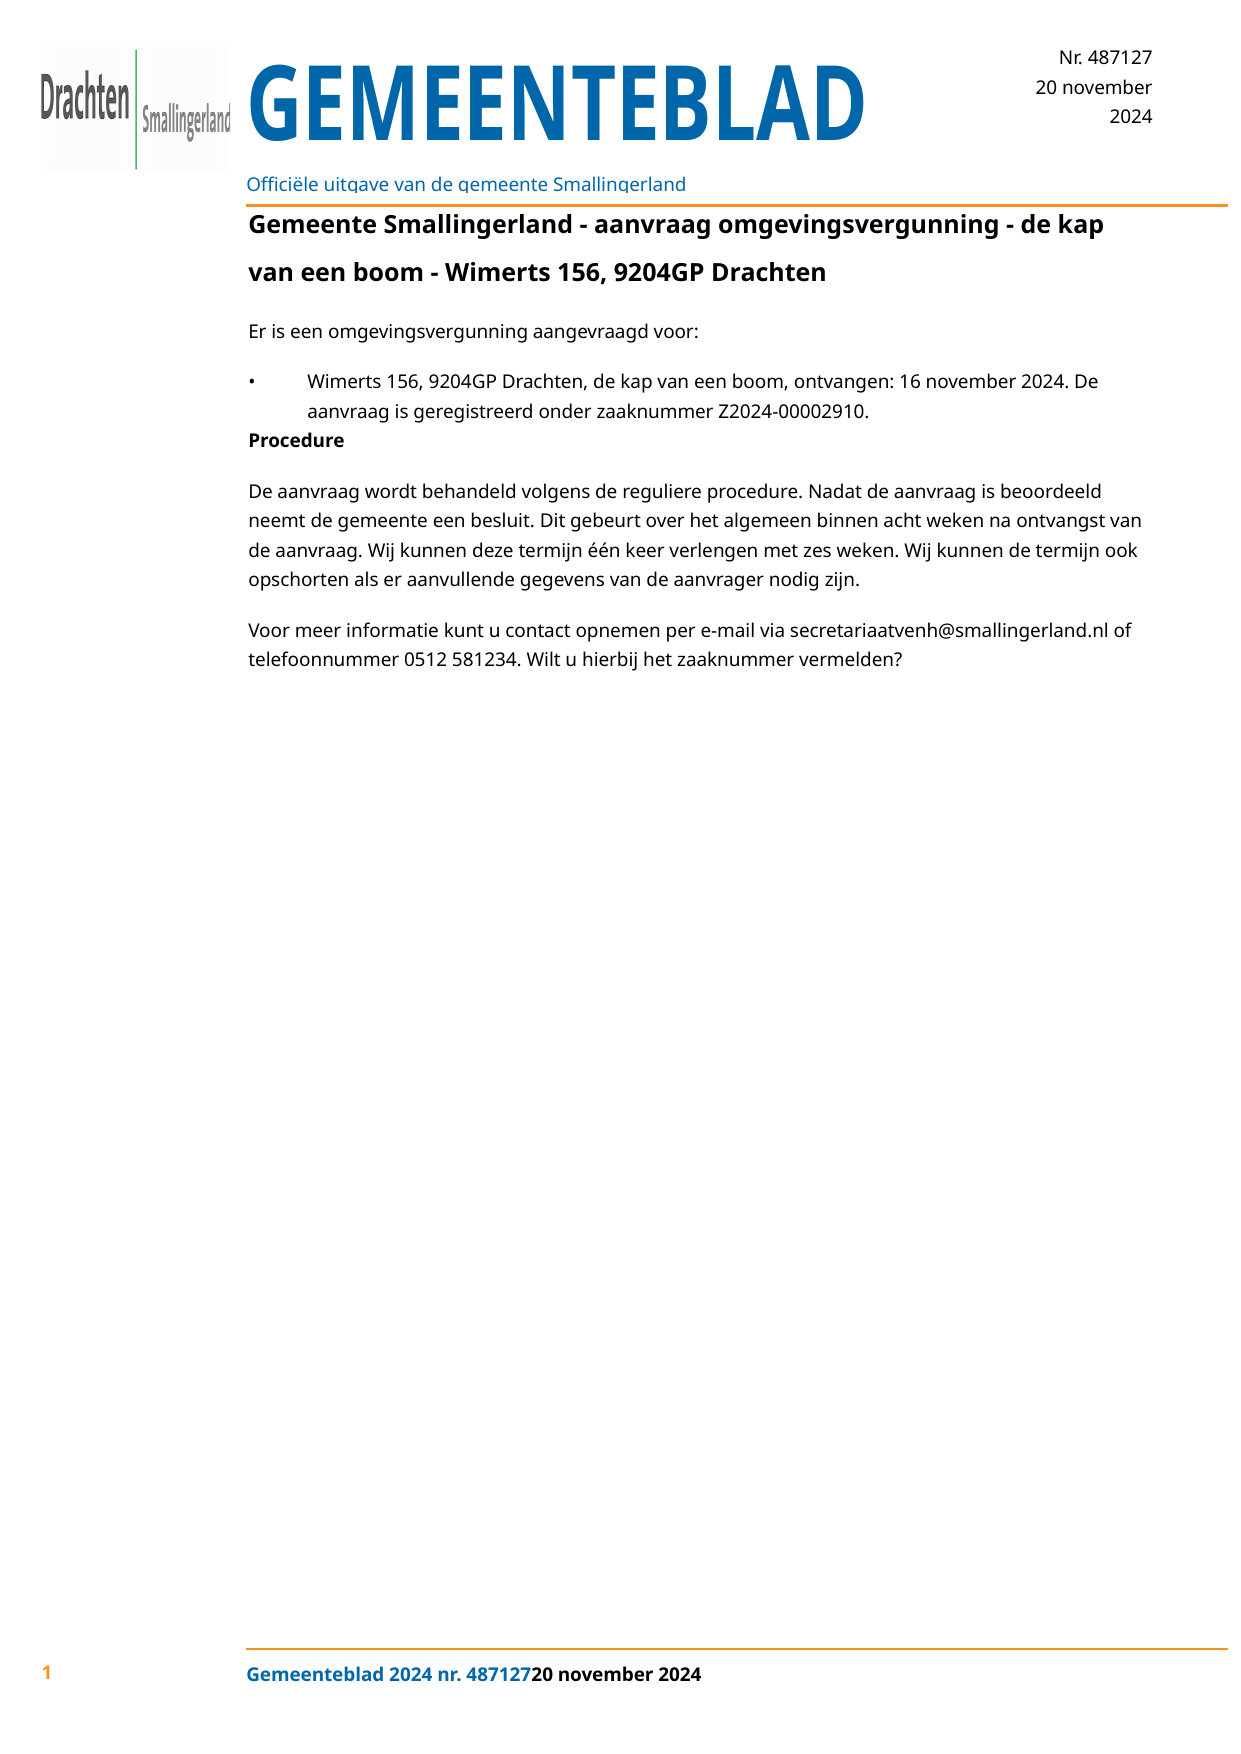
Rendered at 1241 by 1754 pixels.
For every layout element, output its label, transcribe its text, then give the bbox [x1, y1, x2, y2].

text Er is een omgevingsvergunning aangevraagd voor: [248, 318, 1152, 344]
text De aanvraag wordt behandeld volgens de reguliere procedure. Nadat de aanvraag is beoordeeld neemt de gemeente een besluit. Dit gebeurt over het algemeen binnen acht weken na ontvangst van de aanvraag. Wij kunnen deze termijn één keer verlengen met zes weken. Wij kunnen de termijn ook opschorten als er aanvullende gegevens van de aanvrager nodig zijn. [248, 478, 1152, 592]
text Procedure [248, 427, 1152, 453]
text Gemeente Smallingerland - aanvraag omgevingsvergunning - de kap van een boom - Wimerts 156, 9204GP Drachten [248, 207, 1152, 288]
list Wimerts 156, 9204GP Drachten, de kap van een boom, ontvangen: 16 november 2024. De aanvraag is geregistreerd onder zaaknummer Z2024-00002910. [248, 368, 1152, 424]
text Voor meer informatie kunt u contact opnemen per e-mail via secretariaatvenh@smallingerland.nl of telefoonnummer 0512 581234. Wilt u hierbij het zaaknummer vermelden? [248, 617, 1152, 672]
picture [41, 47, 231, 172]
